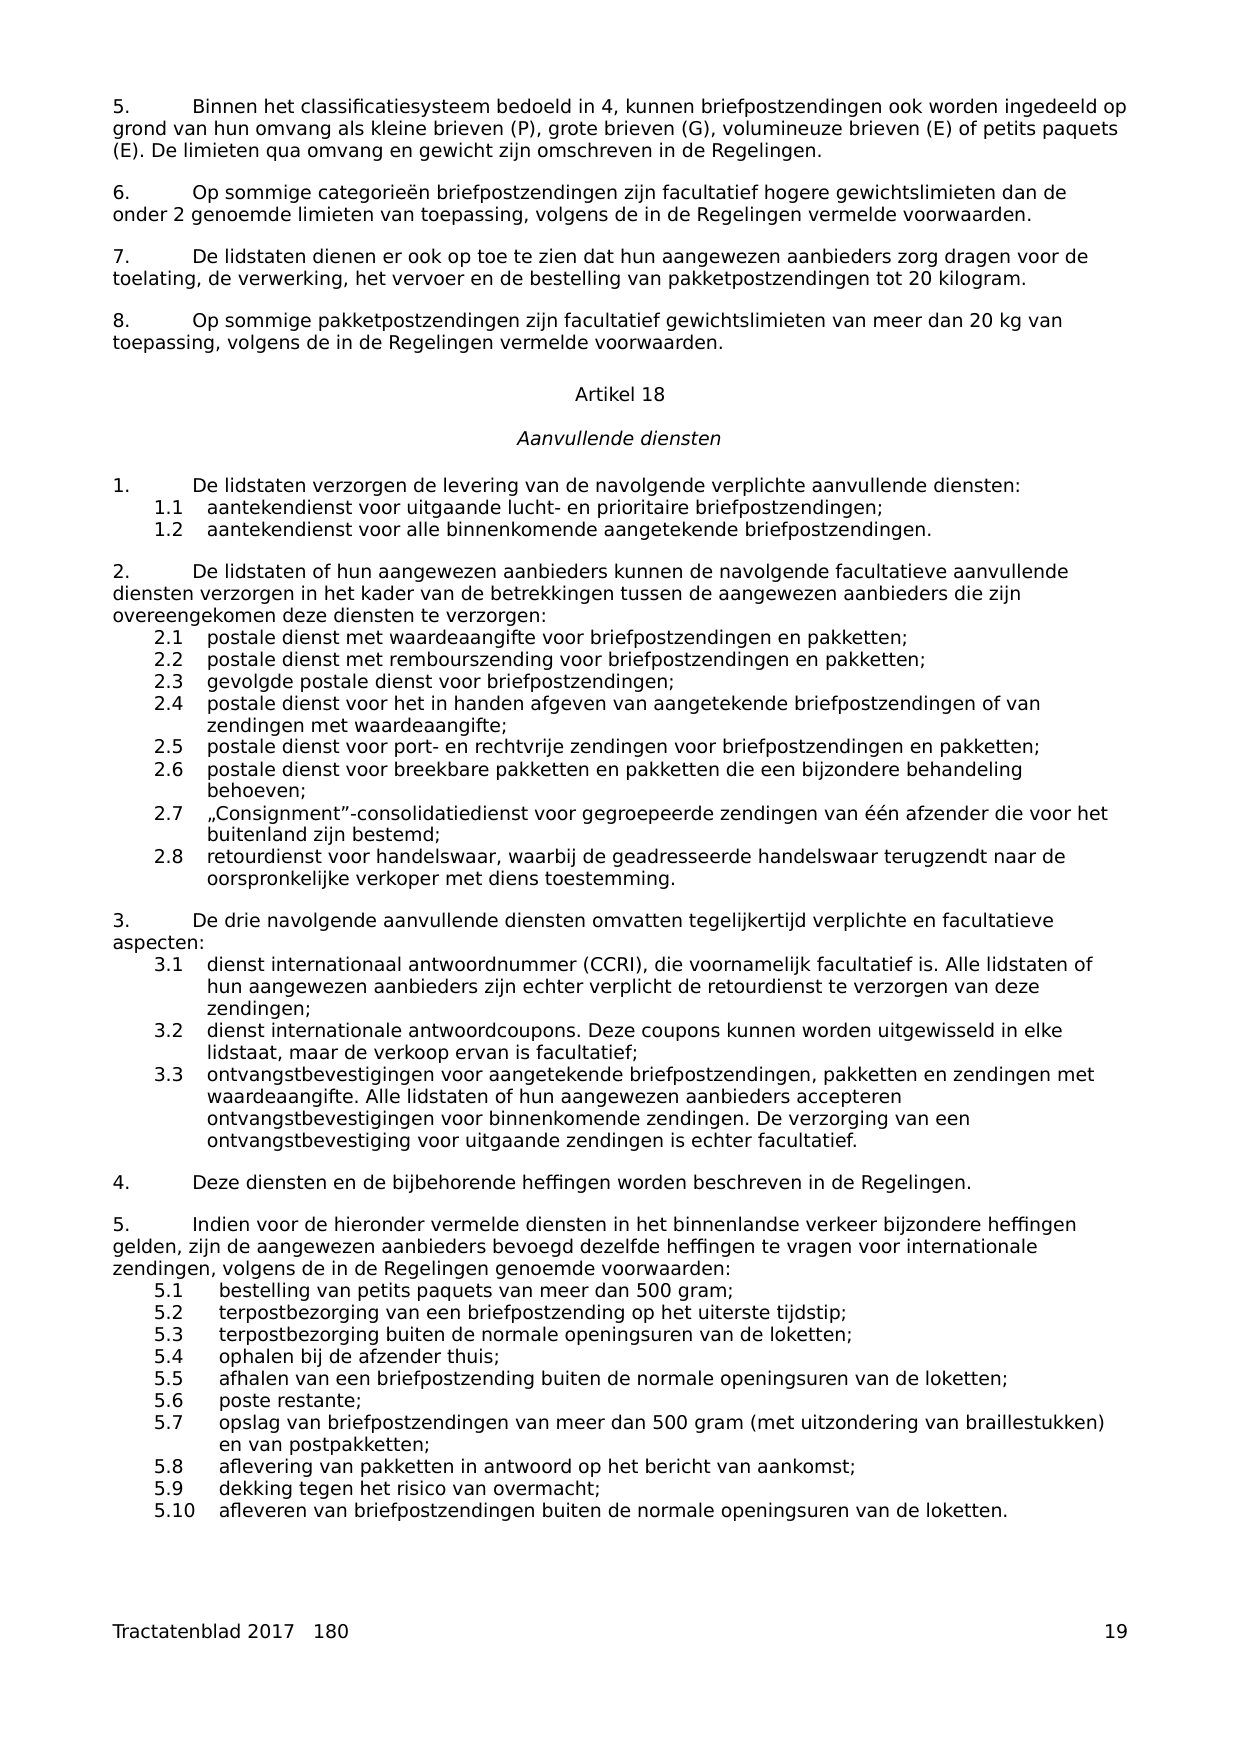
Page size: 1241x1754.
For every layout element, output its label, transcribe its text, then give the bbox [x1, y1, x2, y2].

text 5. Binnen het classificatiesysteem bedoeld in 4, kunnen briefpostzendingen ook worden ingedeeld op grond van hun omvang als kleine brieven (P), grote brieven (G), volumineuze brieven (E) of petits paquets (E). De limieten qua omvang en gewicht zijn omschreven in de Regelingen. [112, 96, 1128, 162]
text 2.2 postale dienst met rembourszending voor briefpostzendingen en pakketten; [153, 648, 1128, 671]
text 3.3 ontvangstbevestigingen voor aangetekende briefpostzendingen, pakketten en zendingen met waardeaangifte. Alle lidstaten of hun aangewezen aanbieders accepteren ontvangstbevestigingen voor binnenkomende zendingen. De verzorging van een ontvangstbevestiging voor uitgaande zendingen is echter facultatief. [153, 1064, 1128, 1152]
text 6. Op sommige categorieën briefpostzendingen zijn facultatief hogere gewichtslimieten dan de onder 2 genoemde limieten van toepassing, volgens de in de Regelingen vermelde voorwaarden. [112, 182, 1128, 226]
text 5.8 aflevering van pakketten in antwoord op het bericht van aankomst; [153, 1456, 1128, 1478]
text 5.10 afleveren van briefpostzendingen buiten de normale openingsuren van de loketten. [153, 1500, 1128, 1522]
subtitle Artikel 18 Aanvullende diensten [112, 384, 1128, 450]
text 5.4 ophalen bij de afzender thuis; [153, 1346, 1128, 1368]
text 5.1 bestelling van petits paquets van meer dan 500 gram; [153, 1280, 1128, 1302]
text 7. De lidstaten dienen er ook op toe te zien dat hun aangewezen aanbieders zorg dragen voor de toelating, de verwerking, het vervoer en de bestelling van pakketpostzendingen tot 20 kilogram. [112, 246, 1128, 290]
text 2.7 „Consignment”-consolidatiedienst voor gegroepeerde zendingen van één afzender die voor het buitenland zijn bestemd; [153, 802, 1128, 846]
text 3. De drie navolgende aanvullende diensten omvatten tegelijkertijd verplichte en facultatieve aspecten: [112, 910, 1128, 954]
text 2.8 retourdienst voor handelswaar, waarbij de geadresseerde handelswaar terugzendt naar de oorspronkelijke verkoper met diens toestemming. [153, 846, 1128, 890]
text 5.2 terpostbezorging van een briefpostzending op het uiterste tijdstip; [153, 1302, 1128, 1324]
text 8. Op sommige pakketpostzendingen zijn facultatief gewichtslimieten van meer dan 20 kg van toepassing, volgens de in de Regelingen vermelde voorwaarden. [112, 310, 1128, 354]
text 5.9 dekking tegen het risico van overmacht; [153, 1478, 1128, 1500]
text 3.2 dienst internationale antwoordcoupons. Deze coupons kunnen worden uitgewisseld in elke lidstaat, maar de verkoop ervan is facultatief; [153, 1020, 1128, 1064]
text 2.3 gevolgde postale dienst voor briefpostzendingen; [153, 671, 1128, 692]
text 5. Indien voor de hieronder vermelde diensten in het binnenlandse verkeer bijzondere heffingen gelden, zijn de aangewezen aanbieders bevoegd dezelfde heffingen te vragen voor internationale zendingen, volgens de in de Regelingen genoemde voorwaarden: [112, 1214, 1128, 1280]
text 1. De lidstaten verzorgen de levering van de navolgende verplichte aanvullende diensten: [112, 475, 1128, 497]
text 2.5 postale dienst voor port- en rechtvrije zendingen voor briefpostzendingen en pakketten; [153, 736, 1128, 758]
text 2.4 postale dienst voor het in handen afgeven van aangetekende briefpostzendingen of van zendingen met waardeaangifte; [153, 692, 1128, 736]
text 5.7 opslag van briefpostzendingen van meer dan 500 gram (met uitzondering van braillestukken) en van postpakketten; [153, 1412, 1128, 1456]
text 2.1 postale dienst met waardeaangifte voor briefpostzendingen en pakketten; [153, 627, 1128, 648]
text 4. Deze diensten en de bijbehorende heffingen worden beschreven in de Regelingen. [112, 1172, 1128, 1194]
text 1.1 aantekendienst voor uitgaande lucht- en prioritaire briefpostzendingen; [153, 497, 1128, 519]
text 5.3 terpostbezorging buiten de normale openingsuren van de loketten; [153, 1324, 1128, 1346]
text 1.2 aantekendienst voor alle binnenkomende aangetekende briefpostzendingen. [153, 519, 1128, 541]
text 3.1 dienst internationaal antwoordnummer (CCRI), die voornamelijk facultatief is. Alle lidstaten of hun aangewezen aanbieders zijn echter verplicht de retourdienst te verzorgen van deze zendingen; [153, 954, 1128, 1020]
text 2.6 postale dienst voor breekbare pakketten en pakketten die een bijzondere behandeling behoeven; [153, 758, 1128, 802]
text 5.5 afhalen van een briefpostzending buiten de normale openingsuren van de loketten; [153, 1368, 1128, 1390]
text 5.6 poste restante; [153, 1390, 1128, 1412]
text 2. De lidstaten of hun aangewezen aanbieders kunnen de navolgende facultatieve aanvullende diensten verzorgen in het kader van de betrekkingen tussen de aangewezen aanbieders die zijn overeengekomen deze diensten te verzorgen: [112, 561, 1128, 627]
